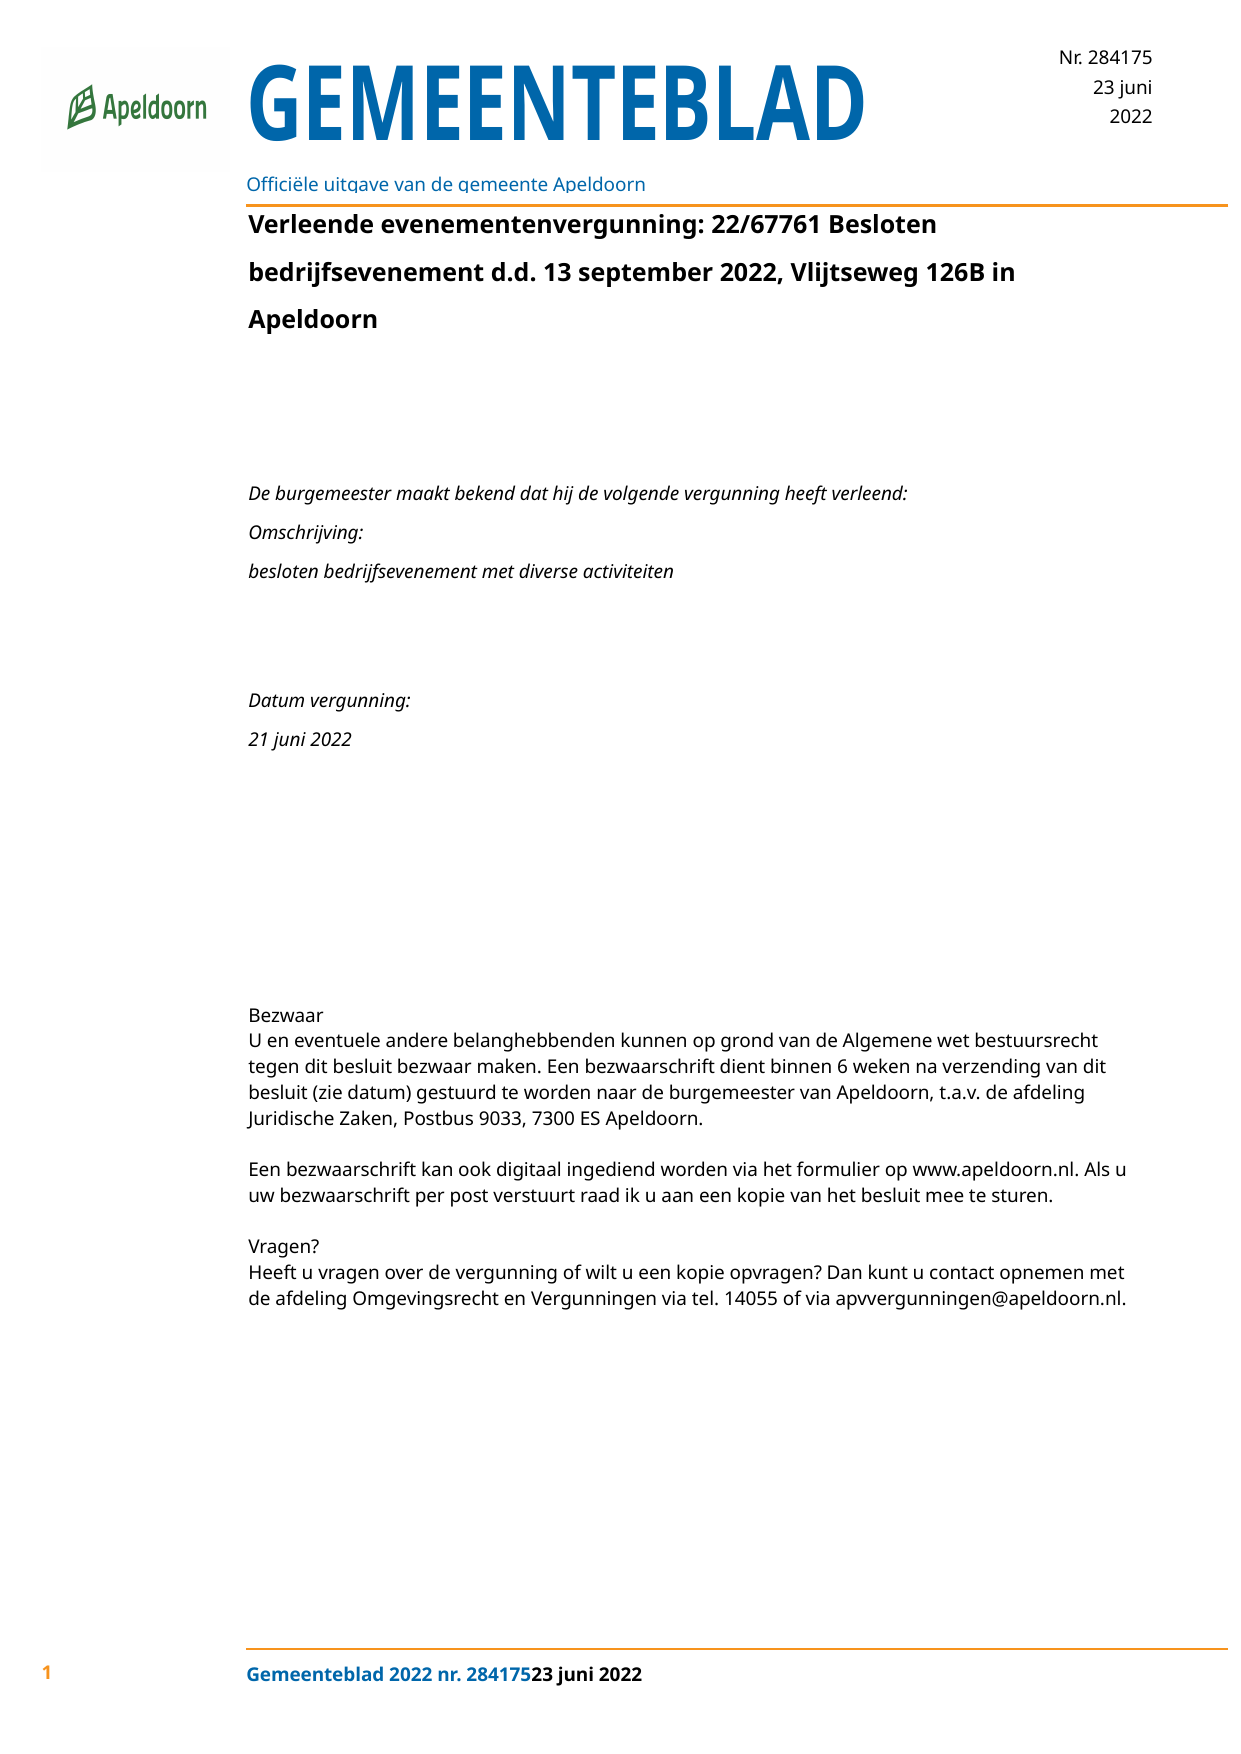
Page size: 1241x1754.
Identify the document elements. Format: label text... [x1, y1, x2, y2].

text Bezwaar [248, 1002, 1152, 1028]
picture [41, 47, 231, 172]
text besloten bedrijfsevenement met diverse activiteiten [248, 558, 1152, 584]
text U en eventuele andere belanghebbenden kunnen op grond van de Algemene wet bestuursrecht tegen dit besluit bezwaar maken. Een bezwaarschrift dient binnen 6 weken na verzending van dit besluit (zie datum) gestuurd te worden naar de burgemeester van Apeldoorn, t.a.v. de afdeling Juridische Zaken, Postbus 9033, 7300 ES Apeldoorn. [248, 1028, 1152, 1131]
text 21 juni 2022 [248, 727, 1152, 752]
text Omschrijving: [248, 519, 1152, 545]
text De burgemeester maakt bekend dat hij de volgende vergunning heeft verleend: [248, 480, 1152, 506]
text Een bezwaarschrift kan ook digitaal ingediend worden via het formulier op www.apeldoorn.nl. Als u uw bezwaarschrift per post verstuurt raad ik u aan een kopie van het besluit mee te sturen. [248, 1156, 1152, 1208]
text Vragen? [248, 1233, 1152, 1259]
text Verleende evenementenvergunning: 22/67761 Besloten bedrijfsevenement d.d. 13 september 2022, Vlijtseweg 126B in Apeldoorn [248, 207, 1152, 336]
text Heeft u vragen over de vergunning of wilt u een kopie opvragen? Dan kunt u contact opnemen met de afdeling Omgevingsrecht en Vergunningen via tel. 14055 of via apvvergunningen@apeldoorn.nl. [248, 1259, 1152, 1311]
text Datum vergunning: [248, 687, 1152, 713]
